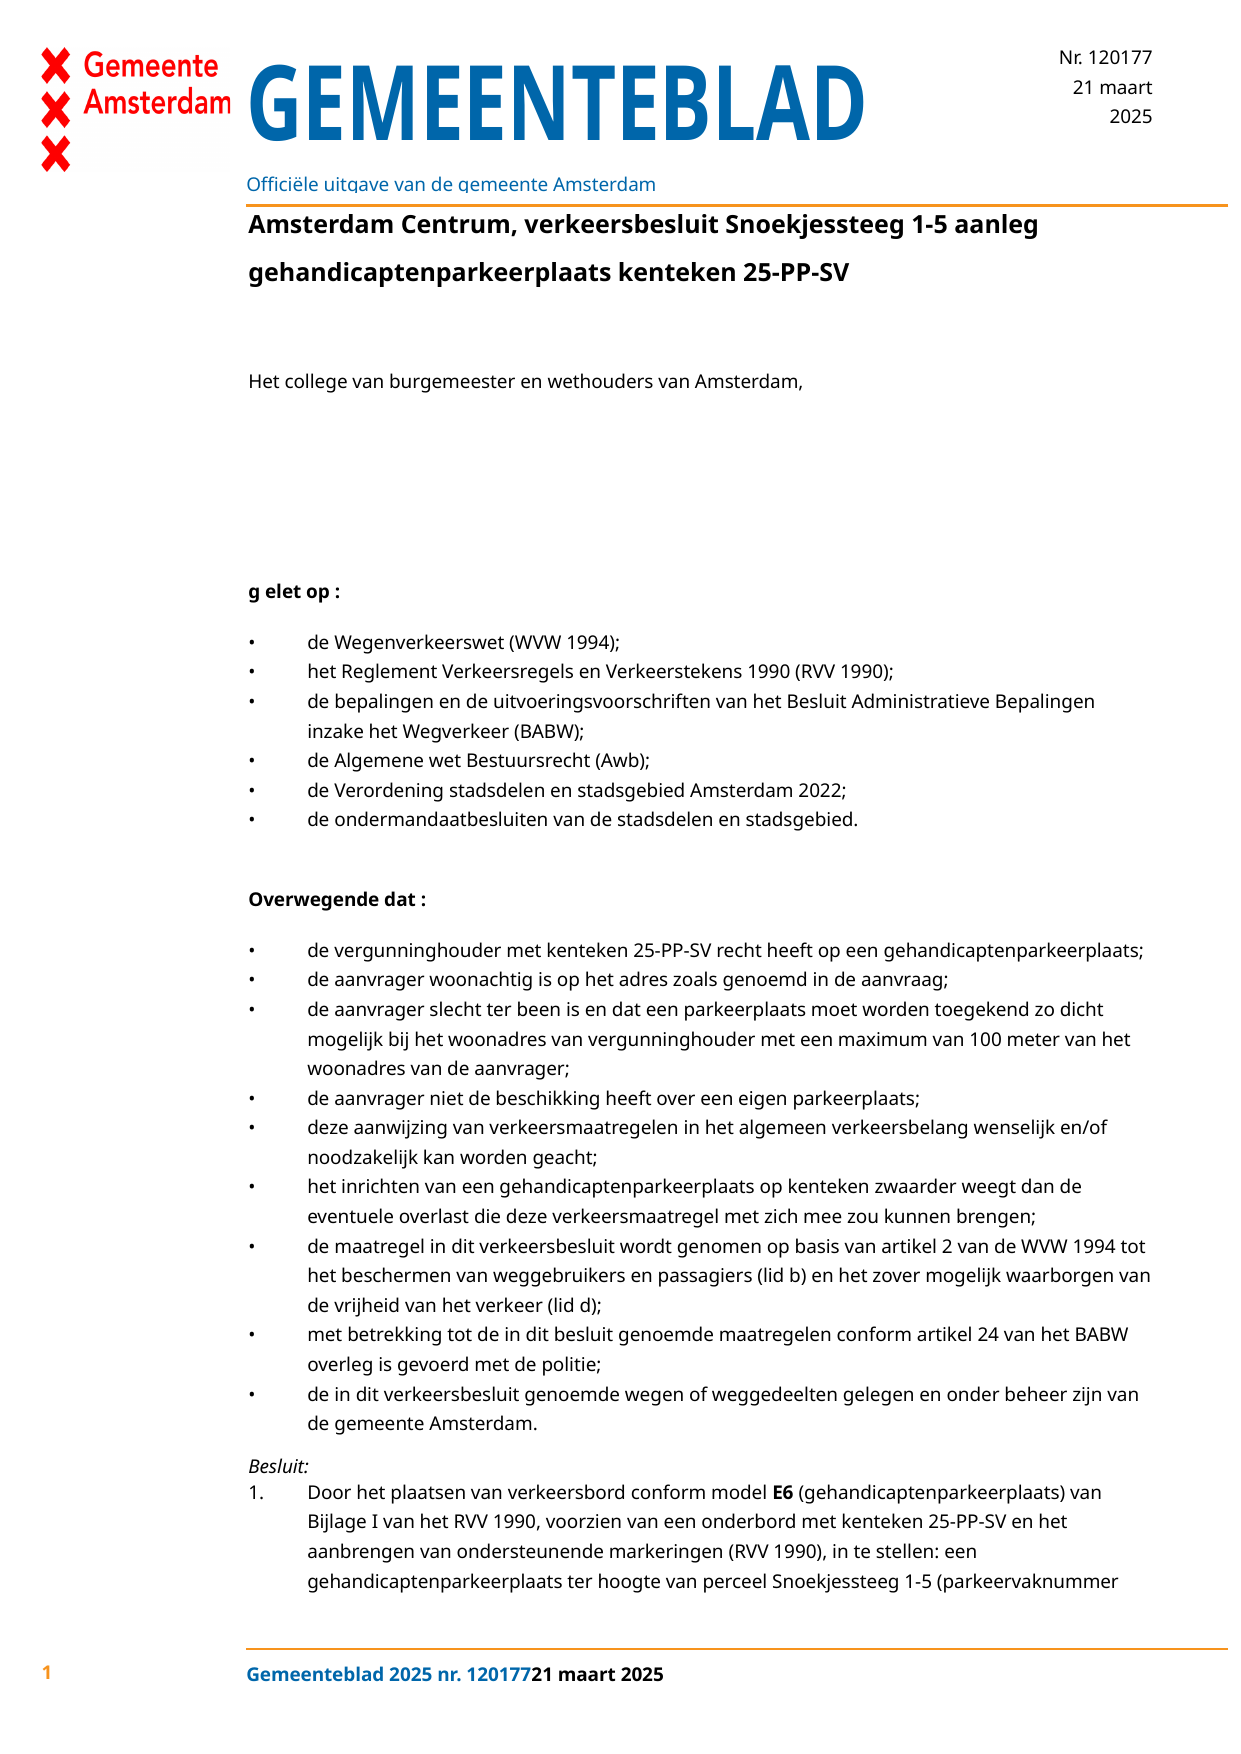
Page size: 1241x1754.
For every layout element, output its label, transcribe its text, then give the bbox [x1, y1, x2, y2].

list de aanvrager slecht ter been is en dat een parkeerplaats moet worden toegekend zo dicht mogelijk bij het woonadres van vergunninghouder met een maximum van 100 meter van het woonadres van de aanvrager; [248, 996, 1152, 1081]
text Besluit: [248, 1453, 1152, 1479]
list de Algemene wet Bestuursrecht (Awb); [248, 747, 1152, 773]
list het inrichten van een gehandicaptenparkeerplaats op kenteken zwaarder weegt dan de eventuele overlast die deze verkeersmaatregel met zich mee zou kunnen brengen; [248, 1174, 1152, 1229]
list de aanvrager niet de beschikking heeft over een eigen parkeerplaats; [248, 1085, 1152, 1111]
list de Verordening stadsdelen en stadsgebied Amsterdam 2022; [248, 777, 1152, 803]
text g elet op : [248, 579, 1152, 604]
list de aanvrager woonachtig is op het adres zoals genoemd in de aanvraag; [248, 967, 1152, 992]
list het Reglement Verkeersregels en Verkeerstekens 1990 (RVV 1990); [248, 659, 1152, 684]
list met betrekking tot de in dit besluit genoemde maatregelen conform artikel 24 van het BABW overleg is gevoerd met de politie; [248, 1322, 1152, 1377]
text Overwegende dat : [248, 887, 1152, 912]
list de in dit verkeersbesluit genoemde wegen of weggedeelten gelegen en onder beheer zijn van de gemeente Amsterdam. [248, 1381, 1152, 1436]
picture [41, 47, 231, 172]
list de maatregel in dit verkeersbesluit wordt genomen op basis van artikel 2 van de WVW 1994 tot het beschermen van weggebruikers en passagiers (lid b) en het zover mogelijk waarborgen van de vrijheid van het verkeer (lid d); [248, 1233, 1152, 1318]
text Amsterdam Centrum, verkeersbesluit Snoekjessteeg 1-5 aanleg gehandicaptenparkeerplaats kenteken 25-PP-SV [248, 207, 1152, 288]
list de ondermandaatbesluiten van de stadsdelen en stadsgebied. [248, 807, 1152, 832]
list Door het plaatsen van verkeersbord conform model E6 (gehandicaptenparkeerplaats) van Bijlage I van het RVV 1990, voorzien van een onderbord met kenteken 25-PP-SV en het aanbrengen van ondersteunende markeringen (RVV 1990), in te stellen: een gehandicaptenparkeerplaats ter hoogte van perceel Snoekjessteeg 1-5 (parkeervaknummer [248, 1479, 1152, 1594]
list de vergunninghouder met kenteken 25-PP-SV recht heeft op een gehandicaptenparkeerplaats; [248, 937, 1152, 963]
list deze aanwijzing van verkeersmaatregelen in het algemeen verkeersbelang wenselijk en/of noodzakelijk kan worden geacht; [248, 1114, 1152, 1170]
text Het college van burgemeester en wethouders van Amsterdam, [248, 368, 1152, 394]
list de Wegenverkeerswet (WVW 1994); [248, 629, 1152, 655]
list de bepalingen en de uitvoeringsvoorschriften van het Besluit Administratieve Bepalingen inzake het Wegverkeer (BABW); [248, 688, 1152, 743]
